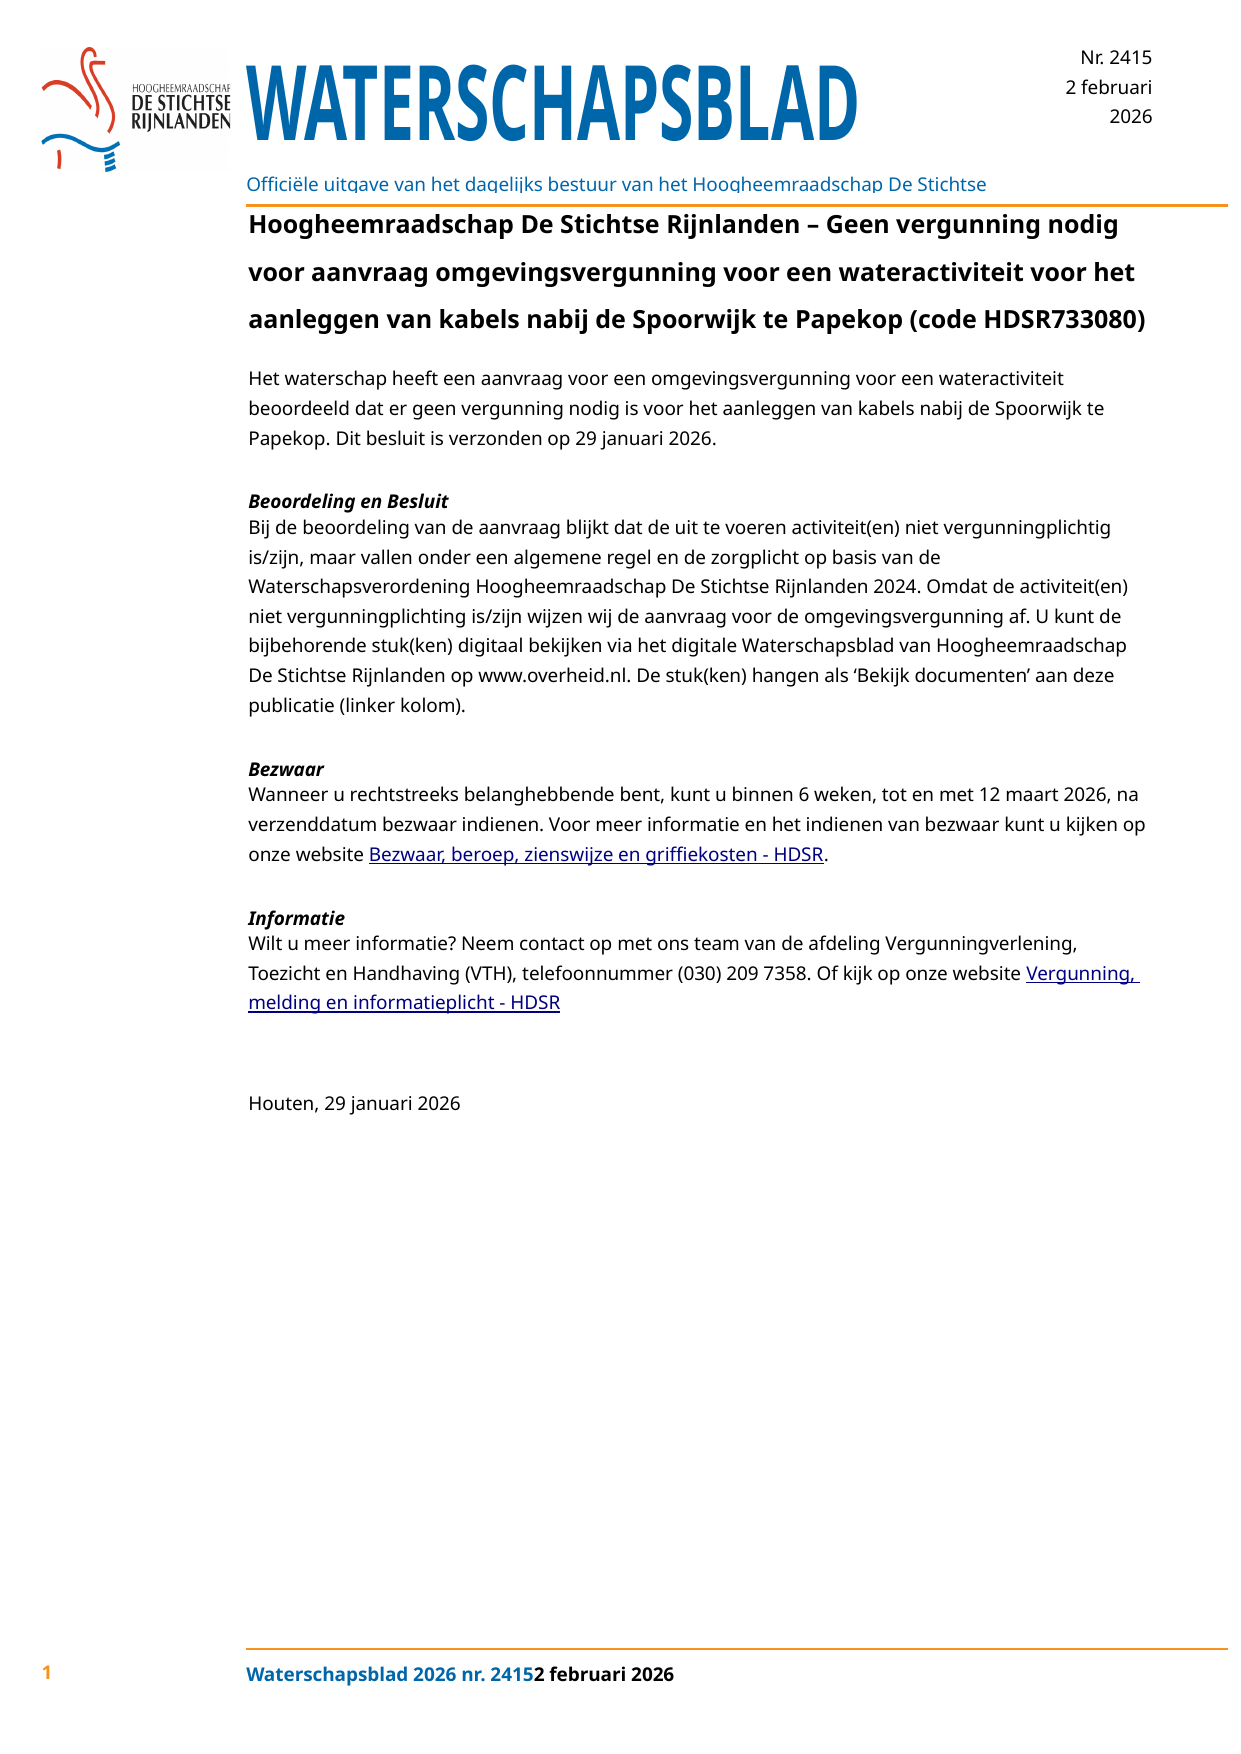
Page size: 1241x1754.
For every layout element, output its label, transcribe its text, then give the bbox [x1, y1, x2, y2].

text Het waterschap heeft een aanvraag voor een omgevingsvergunning voor een wateractiviteit beoordeeld dat er geen vergunning nodig is voor het aanleggen van kabels nabij de Spoorwijk te Papekop. Dit besluit is verzonden op 29 januari 2026. [248, 366, 1152, 450]
text Beoordeling en Besluit [248, 489, 1152, 514]
text Hoogheemraadschap De Stichtse Rijnlanden – Geen vergunning nodig voor aanvraag omgevingsvergunning voor een wateractiviteit voor het aanleggen van kabels nabij de Spoorwijk te Papekop (code HDSR733080) [248, 207, 1152, 336]
text Houten, 29 januari 2026 [248, 1090, 1152, 1116]
text Bij de beoordeling van de aanvraag blijkt dat de uit te voeren activiteit(en) niet vergunningplichtig is/zijn, maar vallen onder een algemene regel en de zorgplicht op basis van de Waterschapsverordening Hoogheemraadschap De Stichtse Rijnlanden 2024. Omdat de activiteit(en) niet vergunningplichting is/zijn wijzen wij de aanvraag voor de omgevingsvergunning af. U kunt de bijbehorende stuk(ken) digitaal bekijken via het digitale Waterschapsblad van Hoogheemraadschap De Stichtse Rijnlanden op www.overheid.nl. De stuk(ken) hangen als ‘Bekijk documenten’ aan deze publicatie (linker kolom). [248, 514, 1152, 718]
text Wanneer u rechtstreeks belanghebbende bent, kunt u binnen 6 weken, tot en met 12 maart 2026, na verzenddatum bezwaar indienen. Voor meer informatie en het indienen van bezwaar kunt u kijken op onze website Bezwaar, beroep, zienswijze en griffiekosten - HDSR. [248, 782, 1152, 866]
text Bezwaar [248, 756, 1152, 782]
text Wilt u meer informatie? Neem contact op met ons team van de afdeling Vergunningverlening, Toezicht en Handhaving (VTH), telefoonnummer (030) 209 7358. Of kijk op onze website Vergunning, melding en informatieplicht - HDSR [248, 930, 1152, 1015]
picture [41, 47, 231, 172]
text Informatie [248, 905, 1152, 930]
